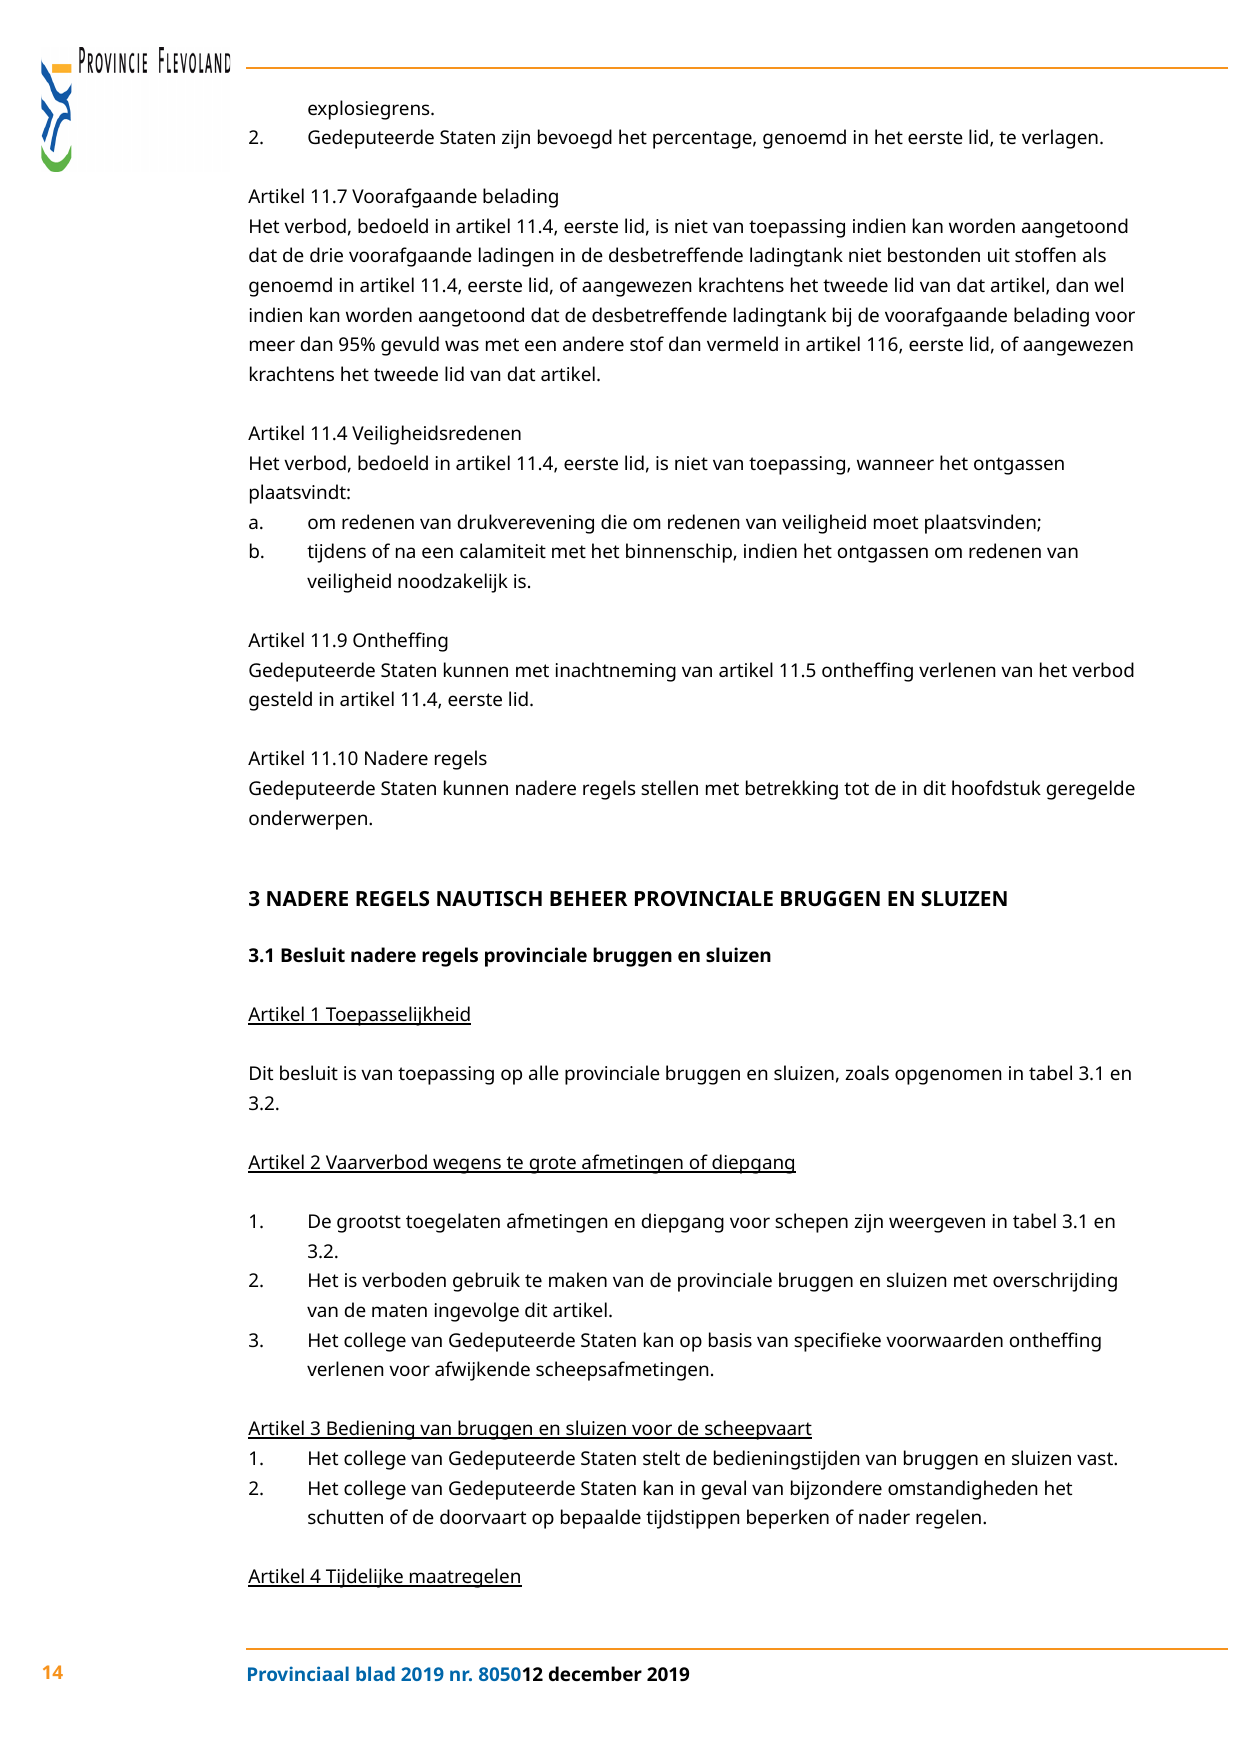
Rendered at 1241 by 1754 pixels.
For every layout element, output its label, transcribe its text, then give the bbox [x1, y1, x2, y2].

text 3.1 Besluit nadere regels provinciale bruggen en sluizen [248, 942, 1152, 968]
table_header Artikel 1 Toepasselijkheid Dit besluit is van toepassing op alle provinciale bruggen en sluizen, zoals opgenomen in tabel 3.1 en 3.2. Artikel 2 Vaarverbod wegens te grote afmetingen of diepgang De grootst toegelaten afmetingen en diepgang voor schepen zijn weergeven in tabel 3.1 en 3.2. Het is verboden gebruik te maken van de provinciale bruggen en sluizen met overschrijding van de maten ingevolge dit artikel. Het college van Gedeputeerde Staten kan op basis van specifieke voorwaarden ontheffing verlenen voor afwijkende scheepsafmetingen. Artikel 3 Bediening van bruggen en sluizen voor de scheepvaart Het college van Gedeputeerde Staten stelt de bedieningstijden van bruggen en sluizen vast. Het college van Gedeputeerde Staten kan in geval van bijzondere omstandigheden het schutten of de doorvaart op bepaalde tijdstippen beperken of nader regelen. Artikel 4 Tijdelijke maatregelen [248, 1001, 1152, 1589]
table_header explosiegrens. Gedeputeerde Staten zijn bevoegd het percentage, genoemd in het eerste lid, te verlagen. Artikel 11.7 Voorafgaande belading Het verbod, bedoeld in artikel 11.4, eerste lid, is niet van toepassing indien kan worden aangetoond dat de drie voorafgaande ladingen in de desbetreffende ladingtank niet bestonden uit stoffen als genoemd in artikel 11.4, eerste lid, of aangewezen krachtens het tweede lid van dat artikel, dan wel indien kan worden aangetoond dat de desbetreffende ladingtank bij de voorafgaande belading voor meer dan 95% gevuld was met een andere stof dan vermeld in artikel 116, eerste lid, of aangewezen krachtens het tweede lid van dat artikel. Artikel 11.4 Veiligheidsredenen Het verbod, bedoeld in artikel 11.4, eerste lid, is niet van toepassing, wanneer het ontgassen plaatsvindt: om redenen van drukverevening die om redenen van veiligheid moet plaatsvinden; tijdens of na een calamiteit met het binnenschip, indien het ontgassen om redenen van veiligheid noodzakelijk is. Artikel 11.9 Ontheffing Gedeputeerde Staten kunnen met inachtneming van artikel 11.5 ontheffing verlenen van het verbod gesteld in artikel 11.4, eerste lid. Artikel 11.10 Nadere regels Gedeputeerde Staten kunnen nadere regels stellen met betrekking tot de in dit hoofdstuk geregelde onderwerpen. [248, 95, 1152, 831]
text 3 NADERE REGELS NAUTISCH BEHEER PROVINCIALE BRUGGEN EN SLUIZEN [248, 884, 1152, 913]
picture [41, 47, 231, 172]
